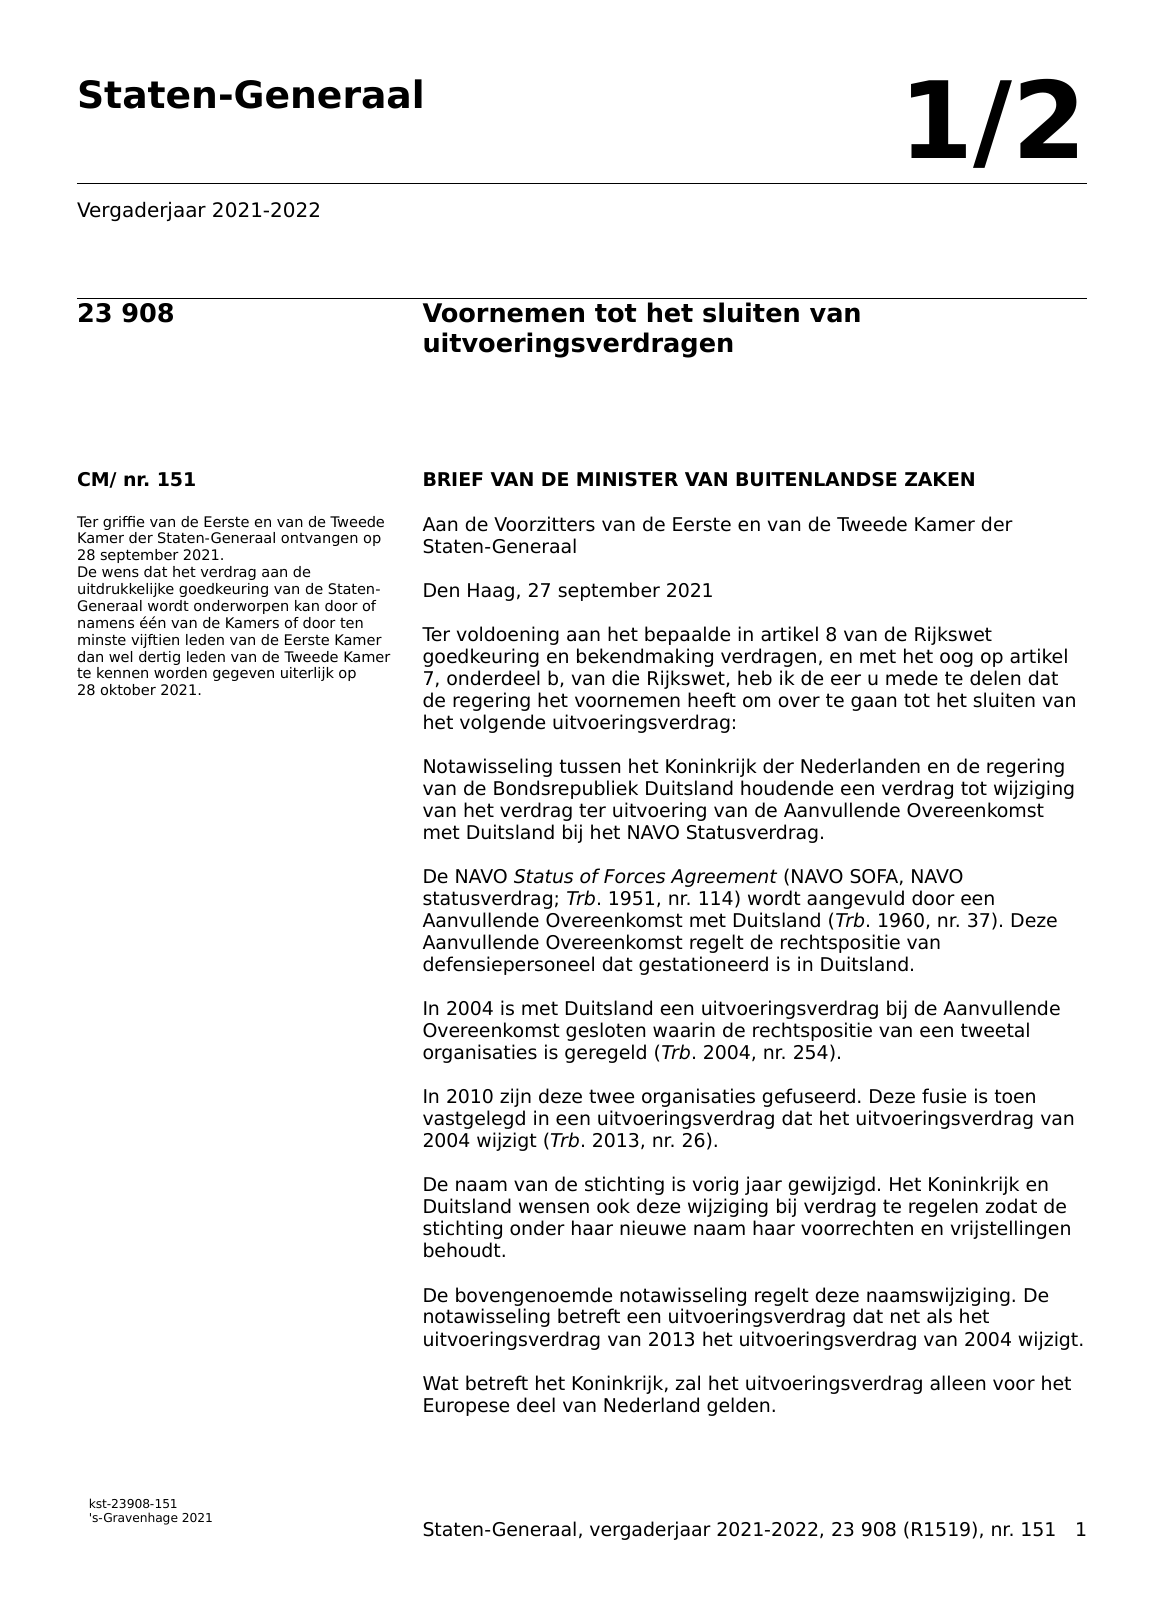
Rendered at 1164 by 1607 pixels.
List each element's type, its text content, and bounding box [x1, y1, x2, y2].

text De bovengenoemde notawisseling regelt deze naamswijziging. De notawisseling betreft een uitvoeringsverdrag dat net als het uitvoeringsverdrag van 2013 het uitvoeringsverdrag van 2004 wijzigt. [422, 1284, 1087, 1350]
text In 2010 zijn deze twee organisaties gefuseerd. Deze fusie is toen vastgelegd in een uitvoeringsverdrag dat het uitvoeringsverdrag van 2004 wijzigt (Trb. 2013, nr. 26). [422, 1086, 1087, 1152]
subtitle CM/ nr. 151 BRIEF VAN DE MINISTER VAN BUITENLANDSE ZAKEN [77, 469, 1087, 491]
subtitle 23 908 Voornemen tot het sluiten van uitvoeringsverdragen [77, 299, 1087, 358]
text De naam van de stichting is vorig jaar gewijzigd. Het Koninkrijk en Duitsland wensen ook deze wijziging bij verdrag te regelen zodat de stichting onder haar nieuwe naam haar voorrechten en vrijstellingen behoudt. [422, 1174, 1087, 1262]
text Wat betreft het Koninkrijk, zal het uitvoeringsverdrag alleen voor het Europese deel van Nederland gelden. [422, 1373, 1087, 1417]
text 's-Gravenhage 2021 [88, 1511, 323, 1525]
table_cell Vergaderjaar 2021-2022 [77, 184, 1087, 298]
text Aan de Voorzitters van de Eerste en van de Tweede Kamer der Staten-Generaal [422, 513, 1087, 557]
text Ter voldoening aan het bepaalde in artikel 8 van de Rijkswet goedkeuring en bekendmaking verdragen, en met het oog op artikel 7, onderdeel b, van die Rijkswet, heb ik de eer u mede te delen dat de regering het voornemen heeft om over te gaan tot het sluiten van het volgende uitvoeringsverdrag: [422, 624, 1087, 734]
table_header 1/2 [886, 59, 1087, 183]
text Den Haag, 27 september 2021 [422, 580, 1087, 602]
text Notawisseling tussen het Koninkrijk der Nederlanden en de regering van de Bondsrepubliek Duitsland houdende een verdrag tot wijziging van het verdrag ter uitvoering van de Aanvullende Overeenkomst met Duitsland bij het NAVO Statusverdrag. [422, 756, 1087, 844]
text kst-23908-151 [88, 1497, 323, 1511]
text De wens dat het verdrag aan de uitdrukkelijke goedkeuring van de Staten-Generaal wordt onderworpen kan door of namens één van de Kamers of door ten minste vijftien leden van de Eerste Kamer dan wel dertig leden van de Tweede Kamer te kennen worden gegeven uiterlijk op 28 oktober 2021. [77, 564, 399, 699]
text Ter griffie van de Eerste en van de Tweede Kamer der Staten-Generaal ontvangen op 28 september 2021. [77, 513, 399, 564]
text In 2004 is met Duitsland een uitvoeringsverdrag bij de Aanvullende Overeenkomst gesloten waarin de rechtspositie van een tweetal organisaties is geregeld (Trb. 2004, nr. 254). [422, 998, 1087, 1064]
text De NAVO Status of Forces Agreement (NAVO SOFA, NAVO statusverdrag; Trb. 1951, nr. 114) wordt aangevuld door een Aanvullende Overeenkomst met Duitsland (Trb. 1960, nr. 37). Deze Aanvullende Overeenkomst regelt de rechtspositie van defensiepersoneel dat gestationeerd is in Duitsland. [422, 866, 1087, 976]
table_header Staten-Generaal [77, 59, 886, 183]
